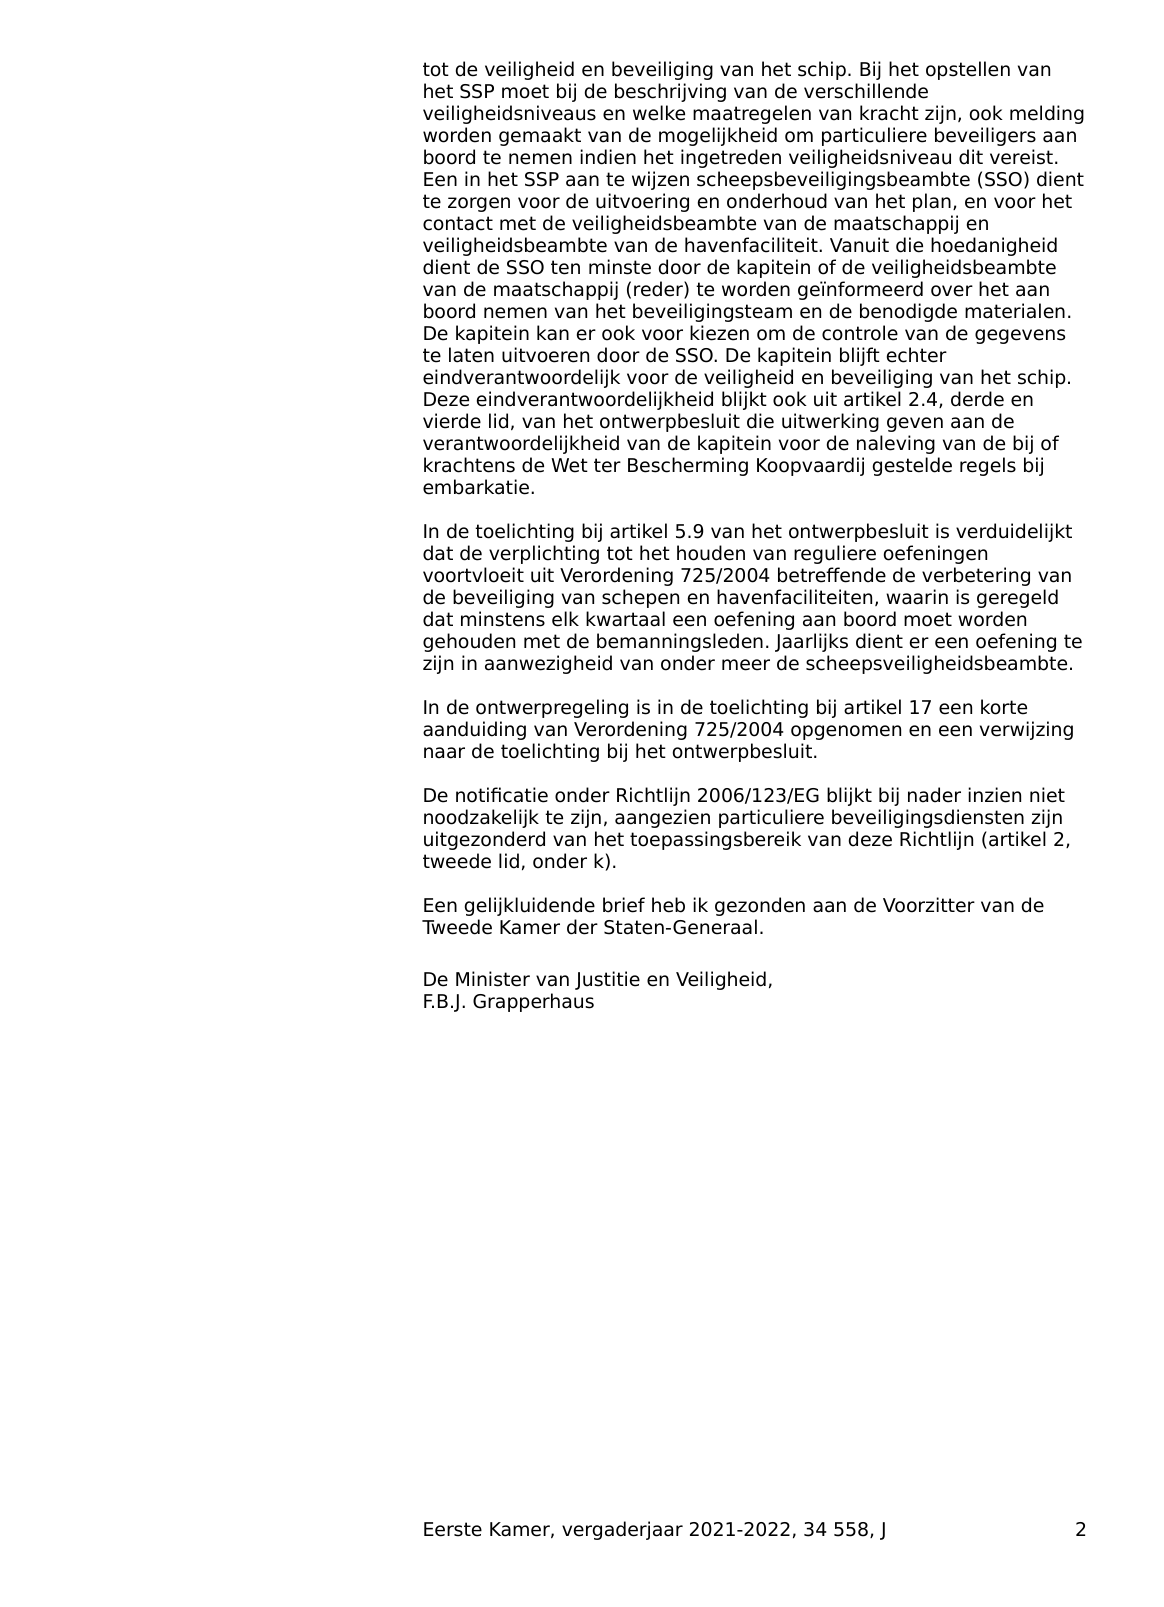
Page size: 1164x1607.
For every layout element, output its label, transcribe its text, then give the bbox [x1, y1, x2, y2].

text De notificatie onder Richtlijn 2006/123/EG blijkt bij nader inzien niet noodzakelijk te zijn, aangezien particuliere beveiligingsdiensten zijn uitgezonderd van het toepassingsbereik van deze Richtlijn (artikel 2, tweede lid, onder k). [422, 785, 1087, 873]
text In de toelichting bij artikel 5.9 van het ontwerpbesluit is verduidelijkt dat de verplichting tot het houden van reguliere oefeningen voortvloeit uit Verordening 725/2004 betreffende de verbetering van de beveiliging van schepen en havenfaciliteiten, waarin is geregeld dat minstens elk kwartaal een oefening aan boord moet worden gehouden met de bemanningsleden. Jaarlijks dient er een oefening te zijn in aanwezigheid van onder meer de scheepsveiligheidsbeambte. [422, 521, 1087, 675]
text Deze eindverantwoordelijkheid blijkt ook uit artikel 2.4, derde en vierde lid, van het ontwerpbesluit die uitwerking geven aan de verantwoordelijkheid van de kapitein voor de naleving van de bij of krachtens de Wet ter Bescherming Koopvaardij gestelde regels bij embarkatie. [422, 389, 1087, 499]
text tot de veiligheid en beveiliging van het schip. Bij het opstellen van het SSP moet bij de beschrijving van de verschillende veiligheidsniveaus en welke maatregelen van kracht zijn, ook melding worden gemaakt van de mogelijkheid om particuliere beveiligers aan boord te nemen indien het ingetreden veiligheidsniveau dit vereist. Een in het SSP aan te wijzen scheepsbeveiligingsbeambte (SSO) dient te zorgen voor de uitvoering en onderhoud van het plan, en voor het contact met de veiligheidsbeambte van de maatschappij en veiligheidsbeambte van de havenfaciliteit. Vanuit die hoedanigheid dient de SSO ten minste door de kapitein of de veiligheidsbeambte van de maatschappij (reder) te worden geïnformeerd over het aan boord nemen van het beveiligingsteam en de benodigde materialen. De kapitein kan er ook voor kiezen om de controle van de gegevens te laten uitvoeren door de SSO. De kapitein blijft echter eindverantwoordelijk voor de veiligheid en beveiliging van het schip. [422, 59, 1087, 389]
text In de ontwerpregeling is in de toelichting bij artikel 17 een korte aanduiding van Verordening 725/2004 opgenomen en een verwijzing naar de toelichting bij het ontwerpbesluit. [422, 697, 1087, 763]
text De Minister van Justitie en Veiligheid, F.B.J. Grapperhaus [422, 969, 1087, 1013]
text Een gelijkluidende brief heb ik gezonden aan de Voorzitter van de Tweede Kamer der Staten-Generaal. [422, 895, 1087, 939]
